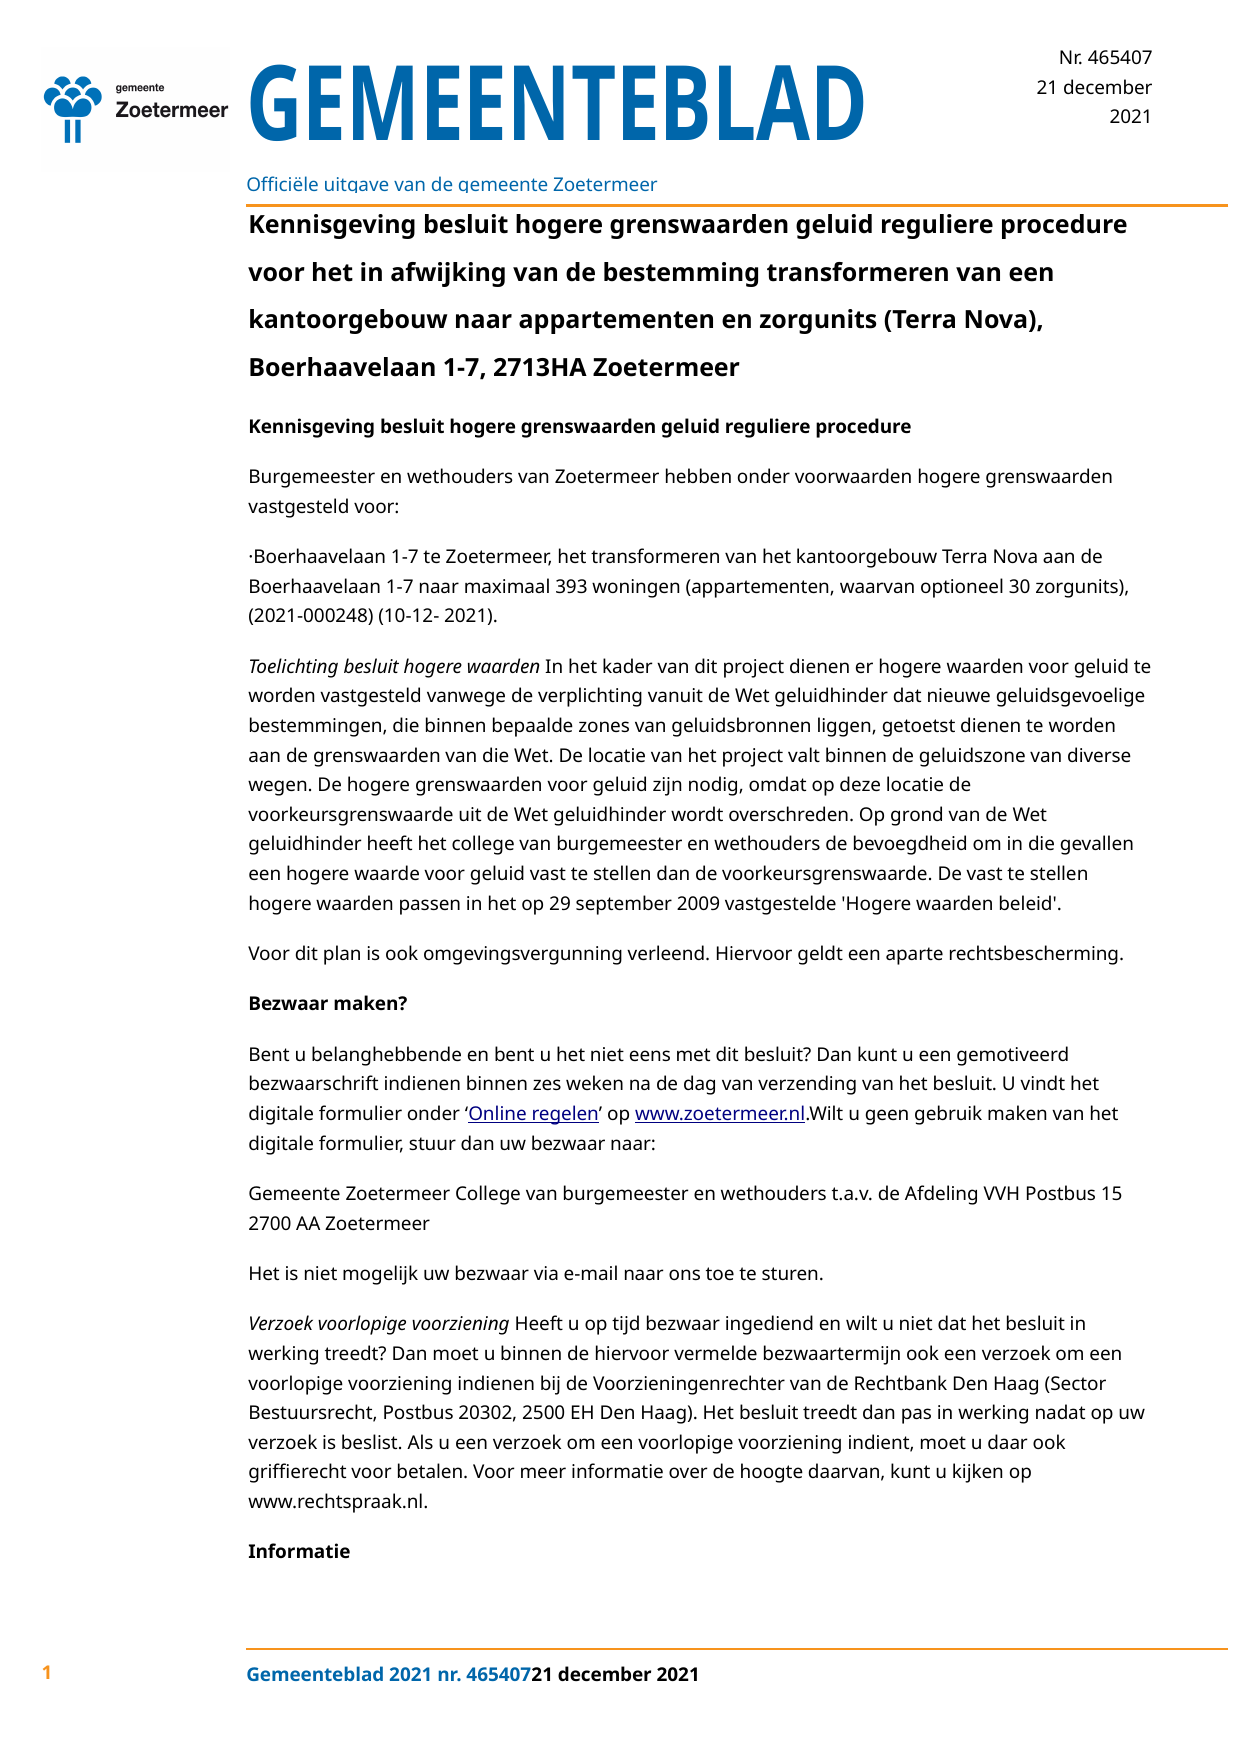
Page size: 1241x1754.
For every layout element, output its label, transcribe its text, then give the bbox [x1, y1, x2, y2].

text ·Boerhaavelaan 1-7 te Zoetermeer, het transformeren van het kantoorgebouw Terra Nova aan de Boerhaavelaan 1-7 naar maximaal 393 woningen (appartementen, waarvan optioneel 30 zorgunits), (2021-000248) (10-12- 2021). [248, 543, 1152, 628]
text Toelichting besluit hogere waarden In het kader van dit project dienen er hogere waarden voor geluid te worden vastgesteld vanwege de verplichting vanuit de Wet geluidhinder dat nieuwe geluidsgevoelige bestemmingen, die binnen bepaalde zones van geluidsbronnen liggen, getoetst dienen te worden aan de grenswaarden van die Wet. De locatie van het project valt binnen de geluidszone van diverse wegen. De hogere grenswaarden voor geluid zijn nodig, omdat op deze locatie de voorkeursgrenswaarde uit de Wet geluidhinder wordt overschreden. Op grond van de Wet geluidhinder heeft het college van burgemeester en wethouders de bevoegdheid om in die gevallen een hogere waarde voor geluid vast te stellen dan de voorkeursgrenswaarde. De vast te stellen hogere waarden passen in het op 29 september 2009 vastgestelde 'Hogere waarden beleid'. [248, 653, 1152, 916]
text Verzoek voorlopige voorziening Heeft u op tijd bezwaar ingediend en wilt u niet dat het besluit in werking treedt? Dan moet u binnen de hiervoor vermelde bezwaartermijn ook een verzoek om een voorlopige voorziening indienen bij de Voorzieningenrechter van de Rechtbank Den Haag (Sector Bestuursrecht, Postbus 20302, 2500 EH Den Haag). Het besluit treedt dan pas in werking nadat op uw verzoek is beslist. Als u een verzoek om een voorlopige voorziening indient, moet u daar ook griffierecht voor betalen. Voor meer informatie over de hoogte daarvan, kunt u kijken op www.rechtspraak.nl. [248, 1311, 1152, 1514]
text Bezwaar maken? [248, 991, 1152, 1016]
text Burgemeester en wethouders van Zoetermeer hebben onder voorwaarden hogere grenswaarden vastgesteld voor: [248, 463, 1152, 519]
text Kennisgeving besluit hogere grenswaarden geluid reguliere procedure [248, 413, 1152, 439]
text Informatie [248, 1538, 1152, 1564]
text Bent u belanghebbende en bent u het niet eens met dit besluit? Dan kunt u een gemotiveerd bezwaarschrift indienen binnen zes weken na de dag van verzending van het besluit. U vindt het digitale formulier onder ‘Online regelen’ op www.zoetermeer.nl.Wilt u geen gebruik maken van het digitale formulier, stuur dan uw bezwaar naar: [248, 1041, 1152, 1156]
text Voor dit plan is ook omgevingsvergunning verleend. Hiervoor geldt een aparte rechtsbescherming. [248, 940, 1152, 966]
picture [41, 47, 231, 172]
text Het is niet mogelijk uw bezwaar via e-mail naar ons toe te sturen. [248, 1260, 1152, 1286]
text Kennisgeving besluit hogere grenswaarden geluid reguliere procedure voor het in afwijking van de bestemming transformeren van een kantoorgebouw naar appartementen en zorgunits (Terra Nova), Boerhaavelaan 1-7, 2713HA Zoetermeer [248, 207, 1152, 384]
text Gemeente Zoetermeer College van burgemeester en wethouders t.a.v. de Afdeling VVH Postbus 15 2700 AA Zoetermeer [248, 1180, 1152, 1236]
